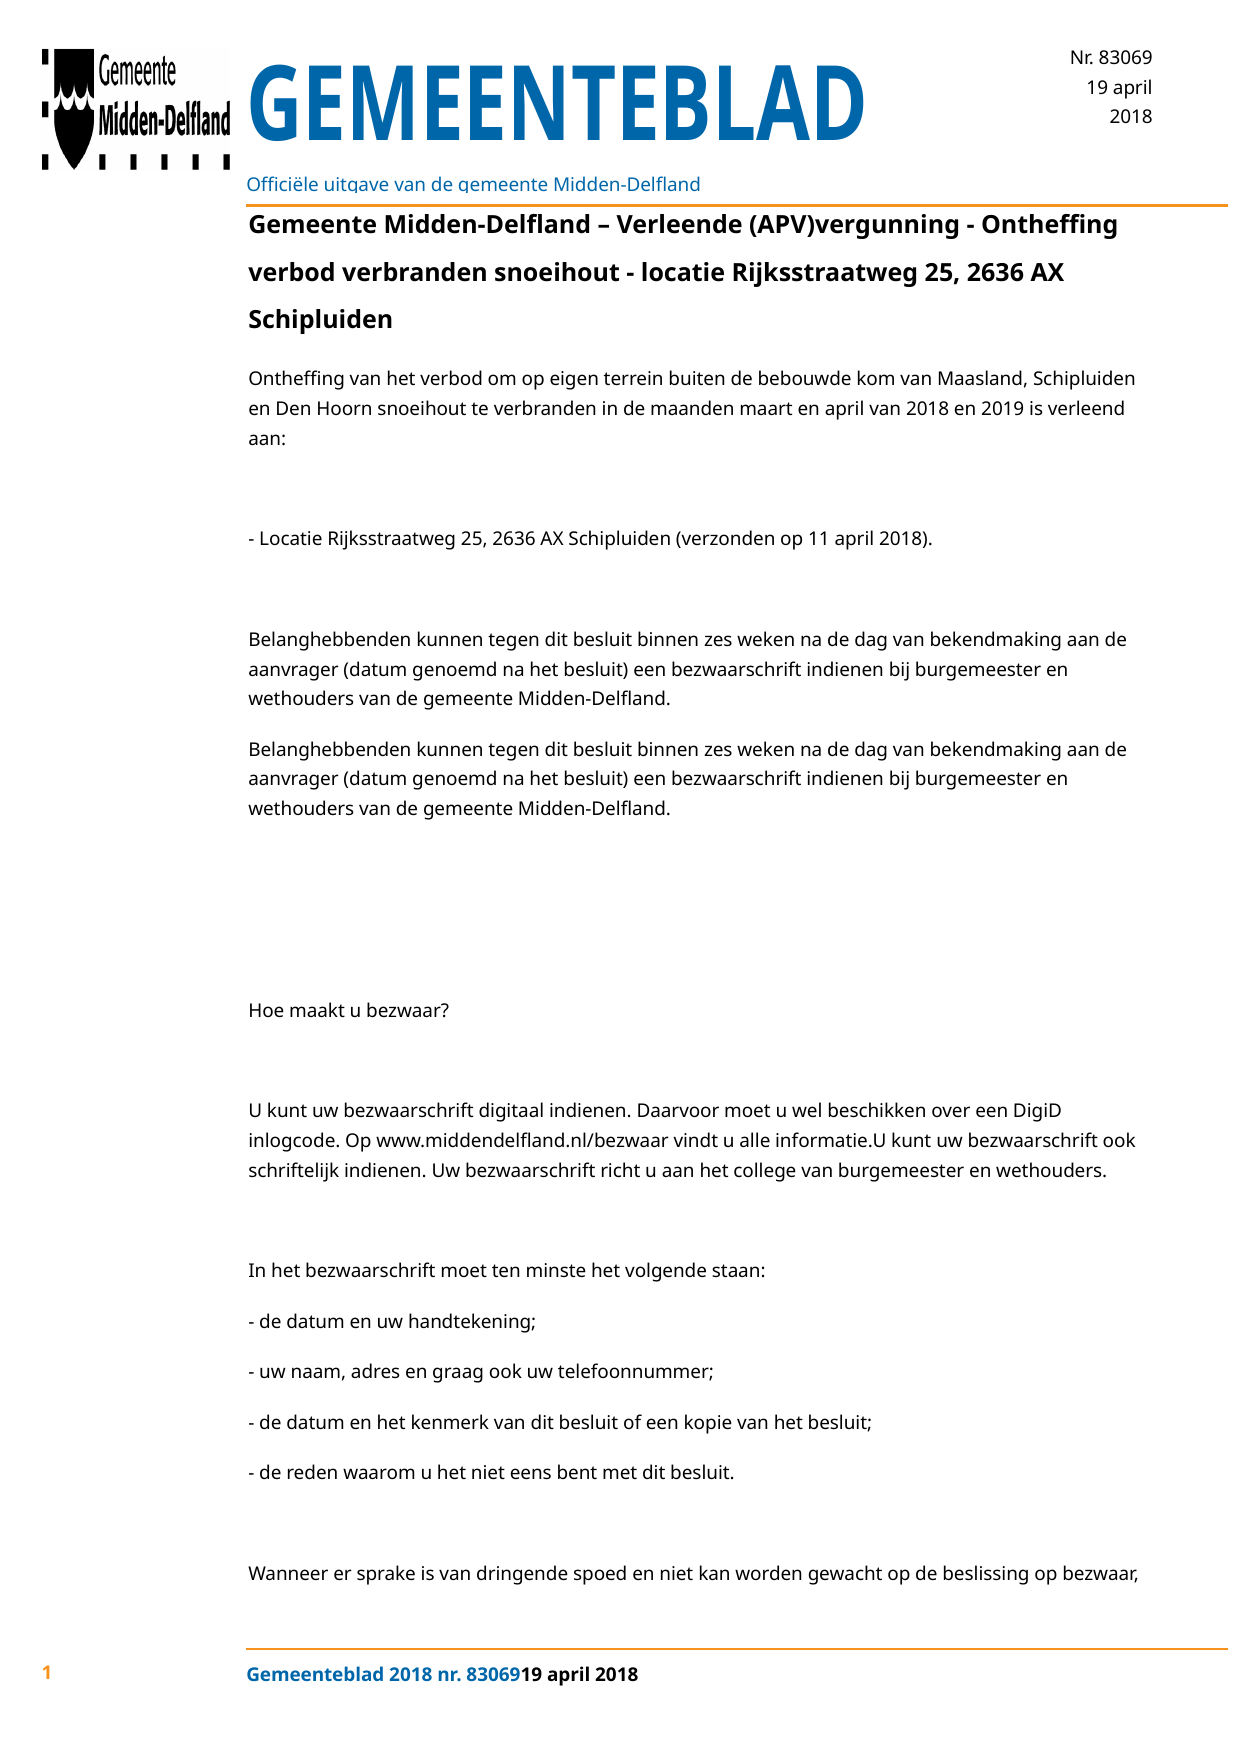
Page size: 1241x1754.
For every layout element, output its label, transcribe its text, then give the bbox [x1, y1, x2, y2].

text Hoe maakt u bezwaar? [248, 997, 1152, 1022]
text In het bezwaarschrift moet ten minste het volgende staan: [248, 1258, 1152, 1283]
picture [41, 47, 231, 172]
text ​Wanneer er sprake is van dringende spoed en niet kan worden gewacht op de beslissing op bezwaar, [248, 1560, 1152, 1586]
text U kunt uw bezwaarschrift digitaal indienen. Daarvoor moet u wel beschikken over een DigiD inlogcode. Op www.middendelfland.nl/bezwaar vindt u alle informatie.U kunt uw bezwaarschrift ook schriftelijk indienen. Uw bezwaarschrift richt u aan het college van burgemeester en wethouders. [248, 1098, 1152, 1182]
text Ontheffing van het verbod om op eigen terrein buiten de bebouwde kom van Maasland, Schipluiden en Den Hoorn snoeihout te verbranden in de maanden maart en april van 2018 en 2019 is verleend aan: [248, 366, 1152, 450]
text Belanghebbenden kunnen tegen dit besluit binnen zes weken na de dag van bekendmaking aan de aanvrager (datum genoemd na het besluit) een bezwaarschrift indienen bij burgemeester en wethouders van de gemeente Midden-Delfland. [248, 736, 1152, 821]
text - Locatie Rijksstraatweg 25, 2636 AX Schipluiden (verzonden op 11 april 2018). [248, 526, 1152, 551]
text Belanghebbenden kunnen tegen dit besluit binnen zes weken na de dag van bekendmaking aan de aanvrager (datum genoemd na het besluit) een bezwaarschrift indienen bij burgemeester en wethouders van de gemeente Midden-Delfland. [248, 626, 1152, 711]
text ​ [248, 896, 1152, 922]
text - uw naam, adres en graag ook uw telefoonnummer; [248, 1358, 1152, 1384]
text - de datum en het kenmerk van dit besluit of een kopie van het besluit; [248, 1409, 1152, 1434]
text Gemeente Midden-Delfland – Verleende (APV)vergunning - Ontheffing verbod verbranden snoeihout - locatie Rijksstraatweg 25, 2636 AX Schipluiden [248, 207, 1152, 336]
text - de reden waarom u het niet eens bent met dit besluit. [248, 1459, 1152, 1485]
text - de datum en uw handtekening; [248, 1308, 1152, 1334]
